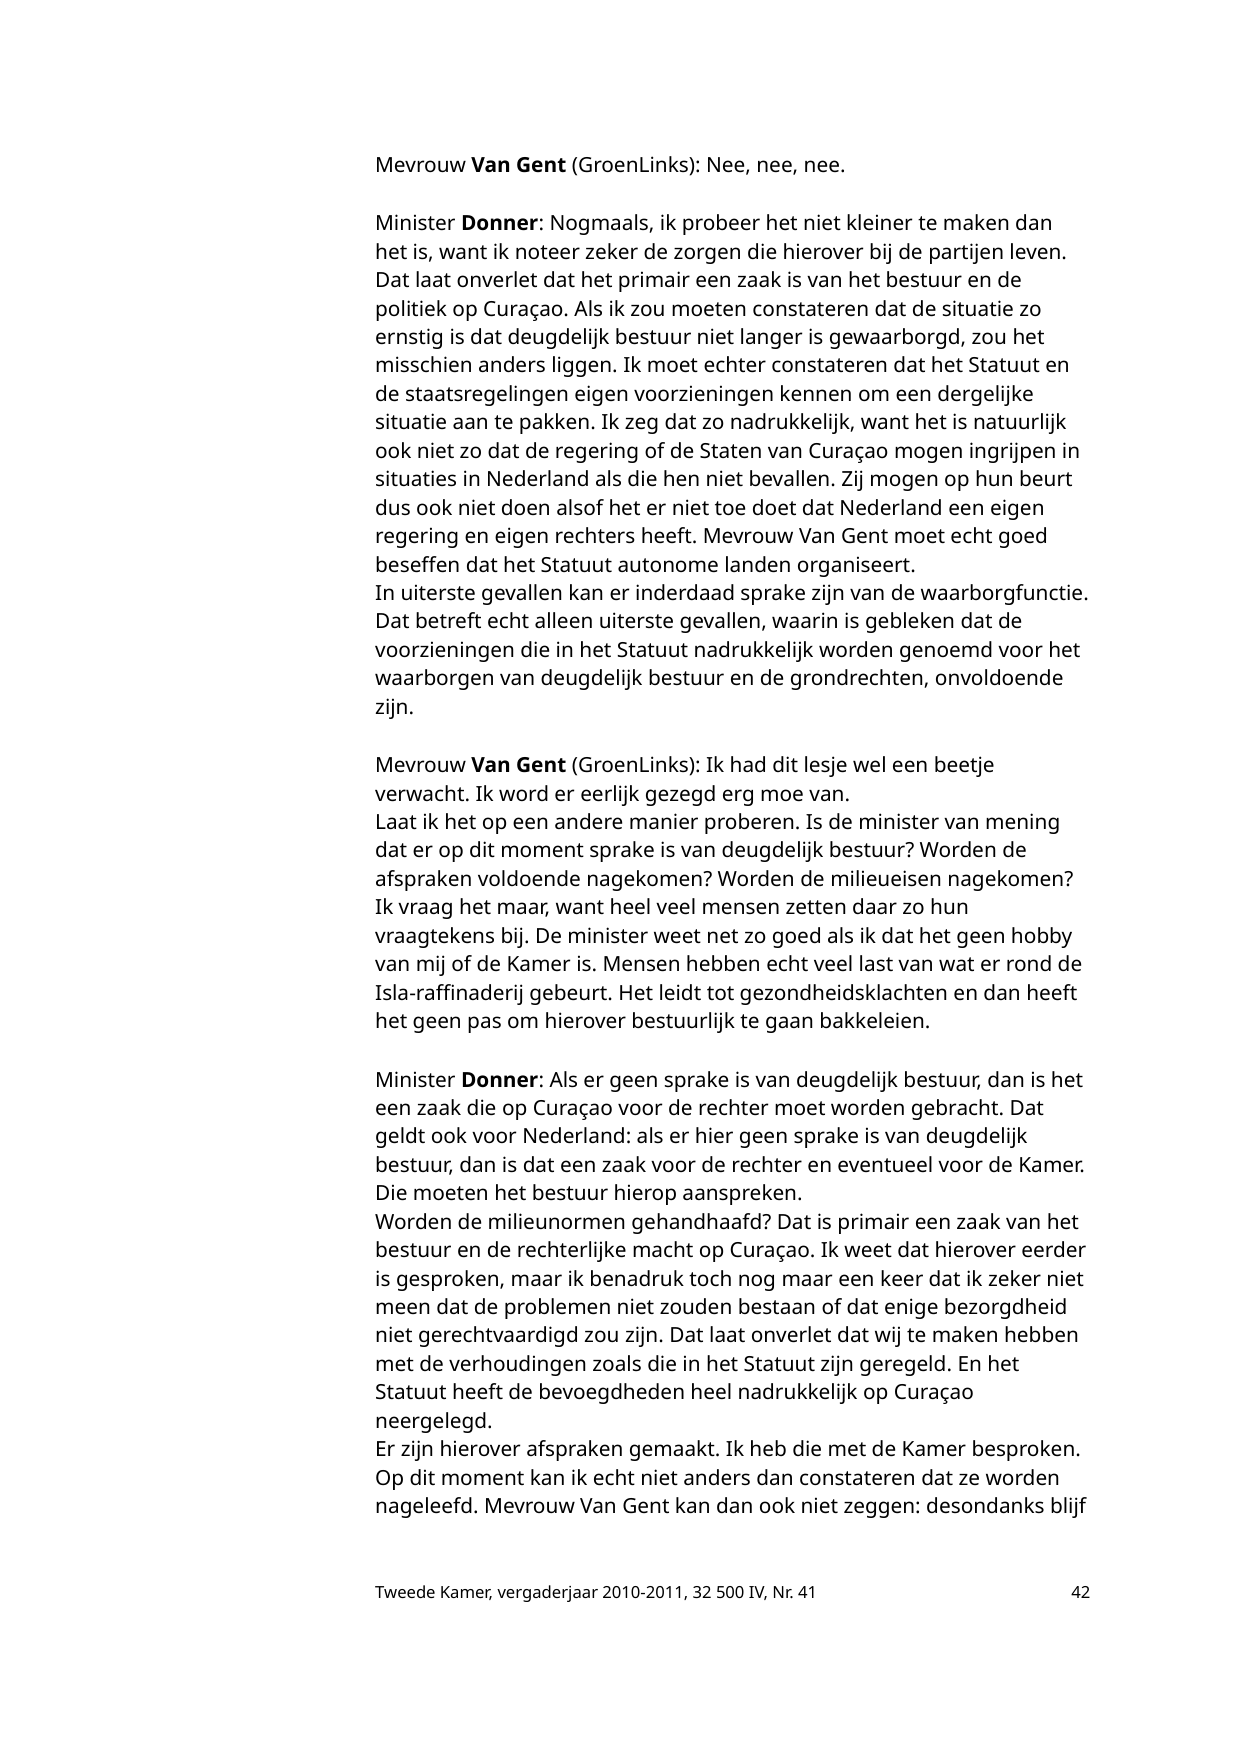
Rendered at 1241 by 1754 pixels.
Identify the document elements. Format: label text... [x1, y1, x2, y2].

text Mevrouw Van Gent (GroenLinks): Ik had dit lesje wel een beetje verwacht. Ik word er eerlijk gezegd erg moe van. [375, 750, 1090, 807]
text Mevrouw Van Gent (GroenLinks): Nee, nee, nee. [375, 150, 1090, 178]
text Minister Donner: Als er geen sprake is van deugdelijk bestuur, dan is het een zaak die op Curaçao voor de rechter moet worden gebracht. Dat geldt ook voor Nederland: als er hier geen sprake is van deugdelijk bestuur, dan is dat een zaak voor de rechter en eventueel voor de Kamer. Die moeten het bestuur hierop aanspreken. [375, 1065, 1090, 1207]
text In uiterste gevallen kan er inderdaad sprake zijn van de waarborgfunctie. Dat betreft echt alleen uiterste gevallen, waarin is gebleken dat de voorzieningen die in het Statuut nadrukkelijk worden genoemd voor het waarborgen van deugdelijk bestuur en de grondrechten, onvoldoende zijn. [375, 578, 1090, 720]
text Laat ik het op een andere manier proberen. Is de minister van mening dat er op dit moment sprake is van deugdelijk bestuur? Worden de afspraken voldoende nagekomen? Worden de milieueisen nagekomen? Ik vraag het maar, want heel veel mensen zetten daar zo hun vraagtekens bij. De minister weet net zo goed als ik dat het geen hobby van mij of de Kamer is. Mensen hebben echt veel last van wat er rond de Isla-raffinaderij gebeurt. Het leidt tot gezondheidsklachten en dan heeft het geen pas om hierover bestuurlijk te gaan bakkeleien. [375, 807, 1090, 1035]
text Minister Donner: Nogmaals, ik probeer het niet kleiner te maken dan het is, want ik noteer zeker de zorgen die hierover bij de partijen leven. Dat laat onverlet dat het primair een zaak is van het bestuur en de politiek op Curaçao. Als ik zou moeten constateren dat de situatie zo ernstig is dat deugdelijk bestuur niet langer is gewaarborgd, zou het misschien anders liggen. Ik moet echter constateren dat het Statuut en de staatsregelingen eigen voorzieningen kennen om een dergelijke situatie aan te pakken. Ik zeg dat zo nadrukkelijk, want het is natuurlijk ook niet zo dat de regering of de Staten van Curaçao mogen ingrijpen in situaties in Nederland als die hen niet bevallen. Zij mogen op hun beurt dus ook niet doen alsof het er niet toe doet dat Nederland een eigen regering en eigen rechters heeft. Mevrouw Van Gent moet echt goed beseffen dat het Statuut autonome landen organiseert. [375, 208, 1090, 578]
text Er zijn hierover afspraken gemaakt. Ik heb die met de Kamer besproken. Op dit moment kan ik echt niet anders dan constateren dat ze worden nageleefd. Mevrouw Van Gent kan dan ook niet zeggen: desondanks blijf [375, 1434, 1090, 1520]
text Worden de milieunormen gehandhaafd? Dat is primair een zaak van het bestuur en de rechterlijke macht op Curaçao. Ik weet dat hierover eerder is gesproken, maar ik benadruk toch nog maar een keer dat ik zeker niet meen dat de problemen niet zouden bestaan of dat enige bezorgdheid niet gerechtvaardigd zou zijn. Dat laat onverlet dat wij te maken hebben met de verhoudingen zoals die in het Statuut zijn geregeld. En het Statuut heeft de bevoegdheden heel nadrukkelijk op Curaçao neergelegd. [375, 1207, 1090, 1434]
